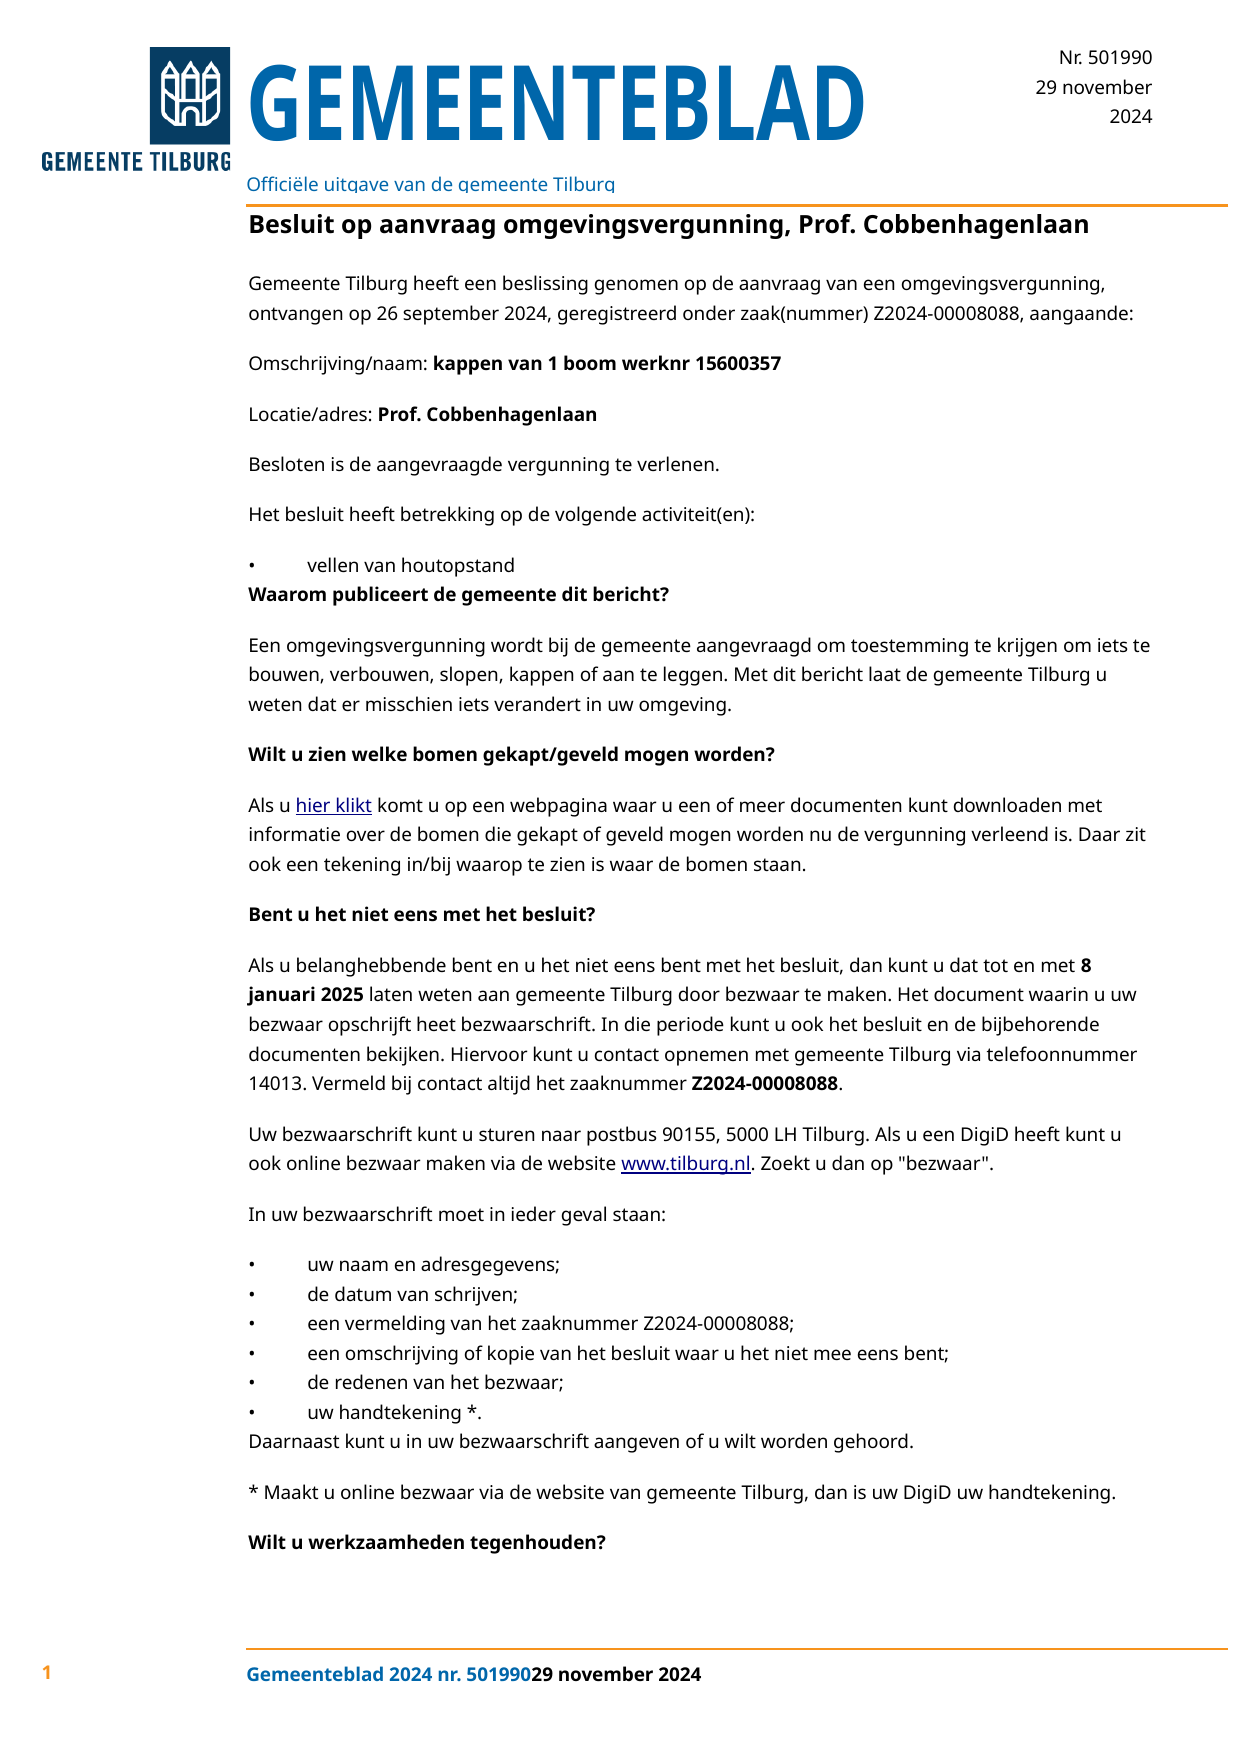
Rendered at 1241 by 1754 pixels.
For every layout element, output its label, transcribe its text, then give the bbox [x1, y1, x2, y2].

text Het besluit heeft betrekking op de volgende activiteit(en): [248, 502, 1152, 527]
list uw handtekening *. [248, 1399, 1152, 1425]
text In uw bezwaarschrift moet in ieder geval staan: [248, 1201, 1152, 1226]
text Daarnaast kunt u in uw bezwaarschrift aangeven of u wilt worden gehoord. [248, 1429, 1152, 1454]
text Waarom publiceert de gemeente dit bericht? [248, 582, 1152, 607]
text Als u belanghebbende bent en u het niet eens bent met het besluit, dan kunt u dat tot en met 8 januari 2025 laten weten aan gemeente Tilburg door bezwaar te maken. Het document waarin u uw bezwaar opschrijft heet bezwaarschrift. In die periode kunt u ook het besluit en de bijbehorende documenten bekijken. Hiervoor kunt u contact opnemen met gemeente Tilburg via telefoonnummer 14013. Vermeld bij contact altijd het zaaknummer Z2024-00008088. [248, 952, 1152, 1096]
text Bent u het niet eens met het besluit? [248, 902, 1152, 927]
text * Maakt u online bezwaar via de website van gemeente Tilburg, dan is uw DigiD uw handtekening. [248, 1479, 1152, 1505]
text Locatie/adres: Prof. Cobbenhagenlaan [248, 401, 1152, 426]
text Een omgevingsvergunning wordt bij de gemeente aangevraagd om toestemming te krijgen om iets te bouwen, verbouwen, slopen, kappen of aan te leggen. Met dit bericht laat de gemeente Tilburg u weten dat er misschien iets verandert in uw omgeving. [248, 632, 1152, 717]
text Wilt u werkzaamheden tegenhouden? [248, 1529, 1152, 1555]
list een vermelding van het zaaknummer Z2024-00008088; [248, 1310, 1152, 1336]
text Omschrijving/naam: kappen van 1 boom werknr 15600357 [248, 350, 1152, 376]
text Gemeente Tilburg heeft een beslissing genomen op de aanvraag van een omgevingsvergunning, ontvangen op 26 september 2024, geregistreerd onder zaak(nummer) Z2024-00008088, aangaande: [248, 270, 1152, 326]
list uw naam en adresgegevens; [248, 1251, 1152, 1277]
list vellen van houtopstand [248, 552, 1152, 578]
picture [41, 47, 231, 172]
list de datum van schrijven; [248, 1281, 1152, 1306]
text Wilt u zien welke bomen gekapt/geveld mogen worden? [248, 742, 1152, 767]
text Besloten is de aangevraagde vergunning te verlenen. [248, 451, 1152, 477]
list de redenen van het bezwaar; [248, 1369, 1152, 1395]
text Als u hier klikt komt u op een webpagina waar u een of meer documenten kunt downloaden met informatie over de bomen die gekapt of geveld mogen worden nu de vergunning verleend is. Daar zit ook een tekening in/bij waarop te zien is waar de bomen staan. [248, 792, 1152, 877]
text Uw bezwaarschrift kunt u sturen naar postbus 90155, 5000 LH Tilburg. Als u een DigiD heeft kunt u ook online bezwaar maken via de website www.tilburg.nl. Zoekt u dan op "bezwaar". [248, 1121, 1152, 1176]
text Besluit op aanvraag omgevingsvergunning, Prof. Cobbenhagenlaan [248, 207, 1152, 241]
list een omschrijving of kopie van het besluit waar u het niet mee eens bent; [248, 1340, 1152, 1366]
